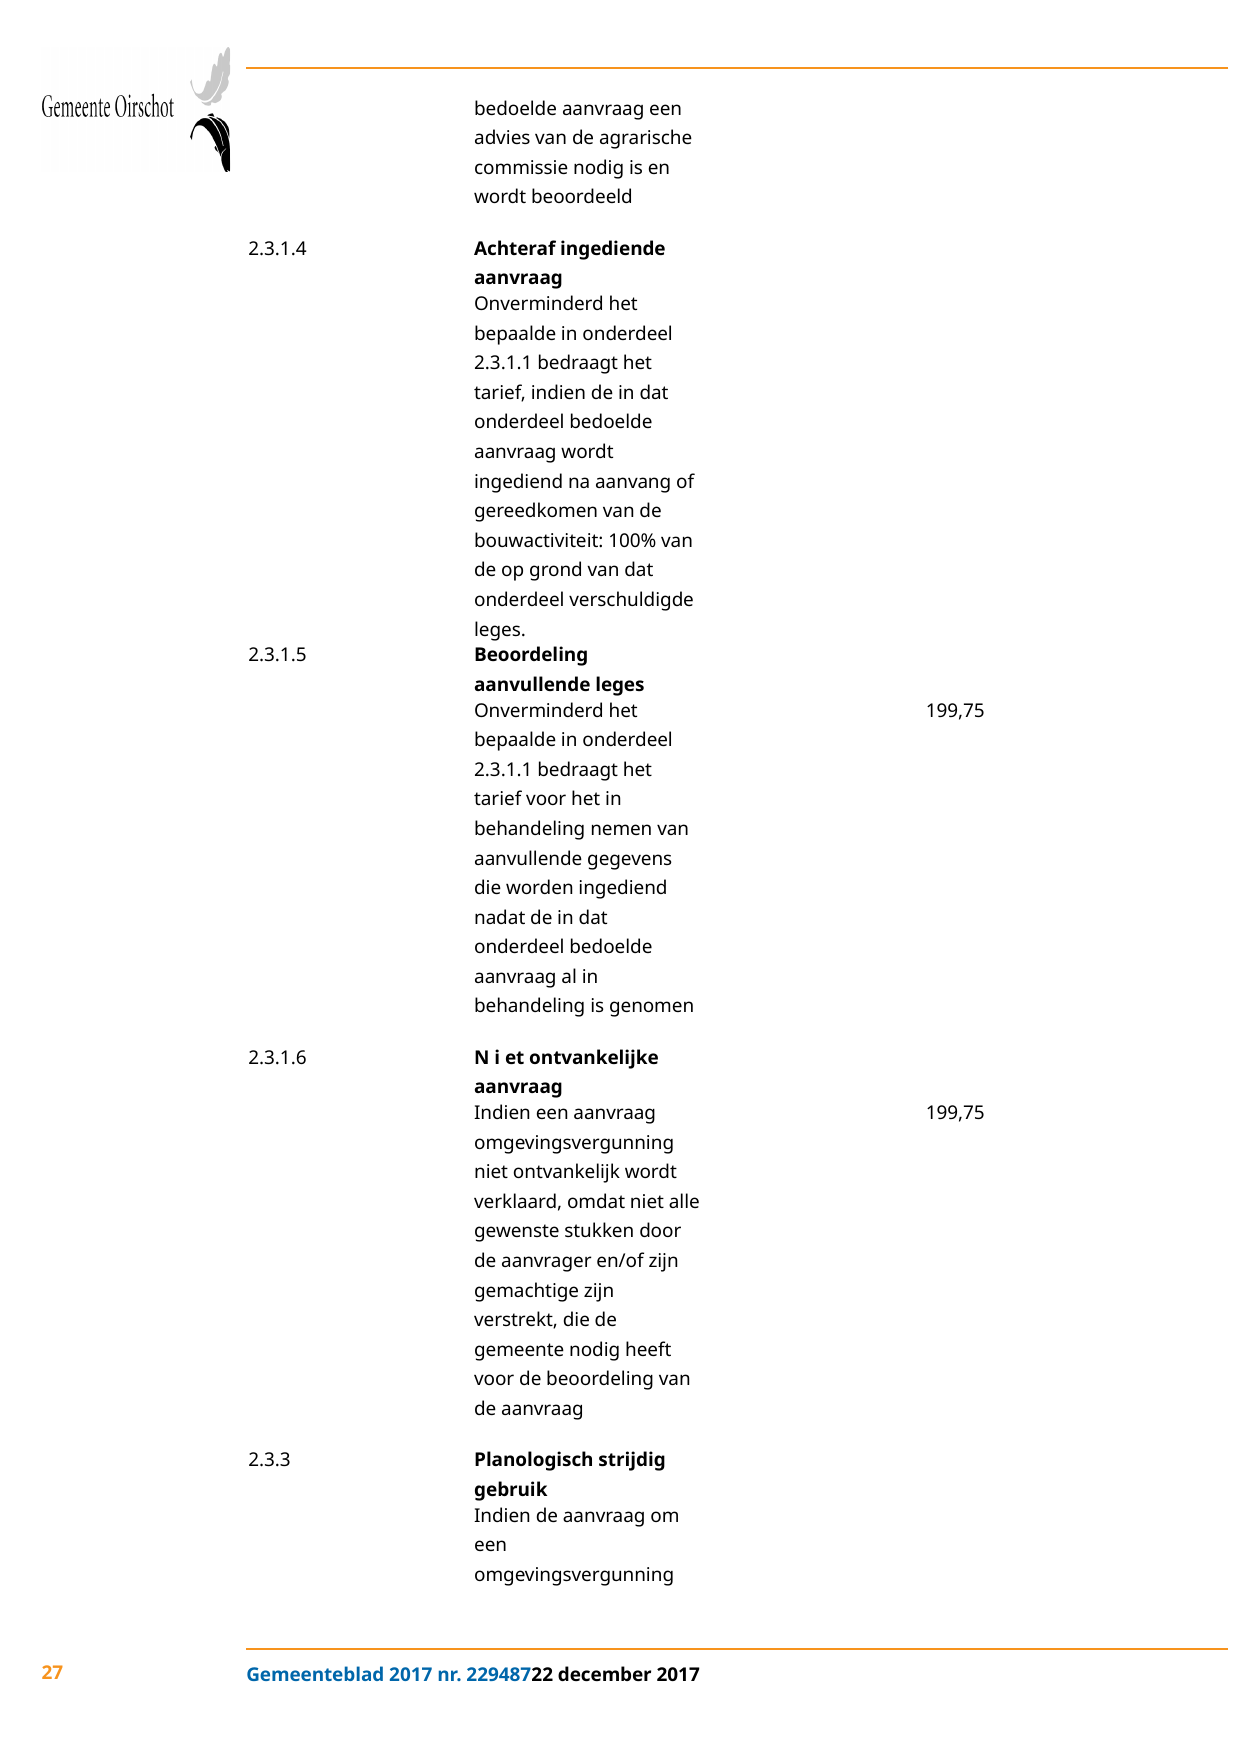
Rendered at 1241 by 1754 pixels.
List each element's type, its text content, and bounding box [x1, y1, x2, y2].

table_cell [248, 1018, 474, 1044]
table_cell Indien een aanvraag omgevingsvergunning niet ontvankelijk wordt verklaard, omdat niet alle gewenste stukken door de aanvrager en/of zijn gemachtige zijn verstrekt, die de gemeente nodig heeft voor de beoordeling van de aanvraag [474, 1099, 700, 1421]
table_cell Onverminderd het bepaalde in onderdeel 2.3.1.1 bedraagt het tarief voor het in behandeling nemen van aanvullende gegevens die worden ingediend nadat de in dat onderdeel bedoelde aanvraag al in behandeling is genomen [474, 697, 700, 1018]
table_cell [926, 235, 1152, 290]
table_cell 199,75 [926, 1099, 1152, 1421]
table_cell 2.3.3 [248, 1447, 474, 1502]
table_cell [700, 1099, 926, 1421]
table_cell N i et ontvankelijke aanvraag [474, 1044, 700, 1099]
table_cell 199,75 [926, 697, 1152, 1018]
table_cell [926, 209, 1152, 235]
table_cell Onverminderd het bepaalde in onderdeel 2.3.1.1 bedraagt het tarief, indien de in dat onderdeel bedoelde aanvraag wordt ingediend na aanvang of gereedkomen van de bouwactiviteit: 100% van de op grond van dat onderdeel verschuldigde leges. [474, 290, 700, 641]
table_cell [926, 1044, 1152, 1099]
table_cell [926, 1018, 1152, 1044]
table_cell [700, 95, 926, 209]
table_cell [700, 1018, 926, 1044]
table_cell [926, 290, 1152, 641]
table_cell 2.3.1.4 [248, 235, 474, 290]
table_cell Achteraf ingediende aanvraag [474, 235, 700, 290]
table_cell [248, 95, 474, 209]
picture [41, 47, 231, 172]
table_cell [700, 235, 926, 290]
table_cell 2.3.1.5 [248, 641, 474, 697]
table_cell [700, 1502, 926, 1587]
table_cell bedoelde aanvraag een advies van de agrarische commissie nodig is en wordt beoordeeld [474, 95, 700, 209]
table_cell [926, 1421, 1152, 1447]
table_cell [700, 1421, 926, 1447]
table_cell [248, 209, 474, 235]
table_cell [248, 1421, 474, 1447]
table_cell [926, 641, 1152, 697]
table_cell [248, 290, 474, 641]
table_cell [700, 209, 926, 235]
table_cell [474, 209, 700, 235]
table_cell 2.3.1.6 [248, 1044, 474, 1099]
table_cell [700, 1447, 926, 1502]
table_cell [474, 1421, 700, 1447]
table_cell [700, 1044, 926, 1099]
table_cell [248, 697, 474, 1018]
table_cell [700, 290, 926, 641]
table_cell [700, 641, 926, 697]
table_cell Beoordeling aanvullende leges [474, 641, 700, 697]
table_cell [248, 1099, 474, 1421]
table_cell [926, 1447, 1152, 1502]
table_cell [700, 697, 926, 1018]
table_cell [474, 1018, 700, 1044]
table_cell Planologisch strijdig gebruik [474, 1447, 700, 1502]
table_cell Indien de aanvraag om een omgevingsvergunning [474, 1502, 700, 1587]
table_cell [926, 95, 1152, 209]
table_cell [248, 1502, 474, 1587]
table_cell [926, 1502, 1152, 1587]
